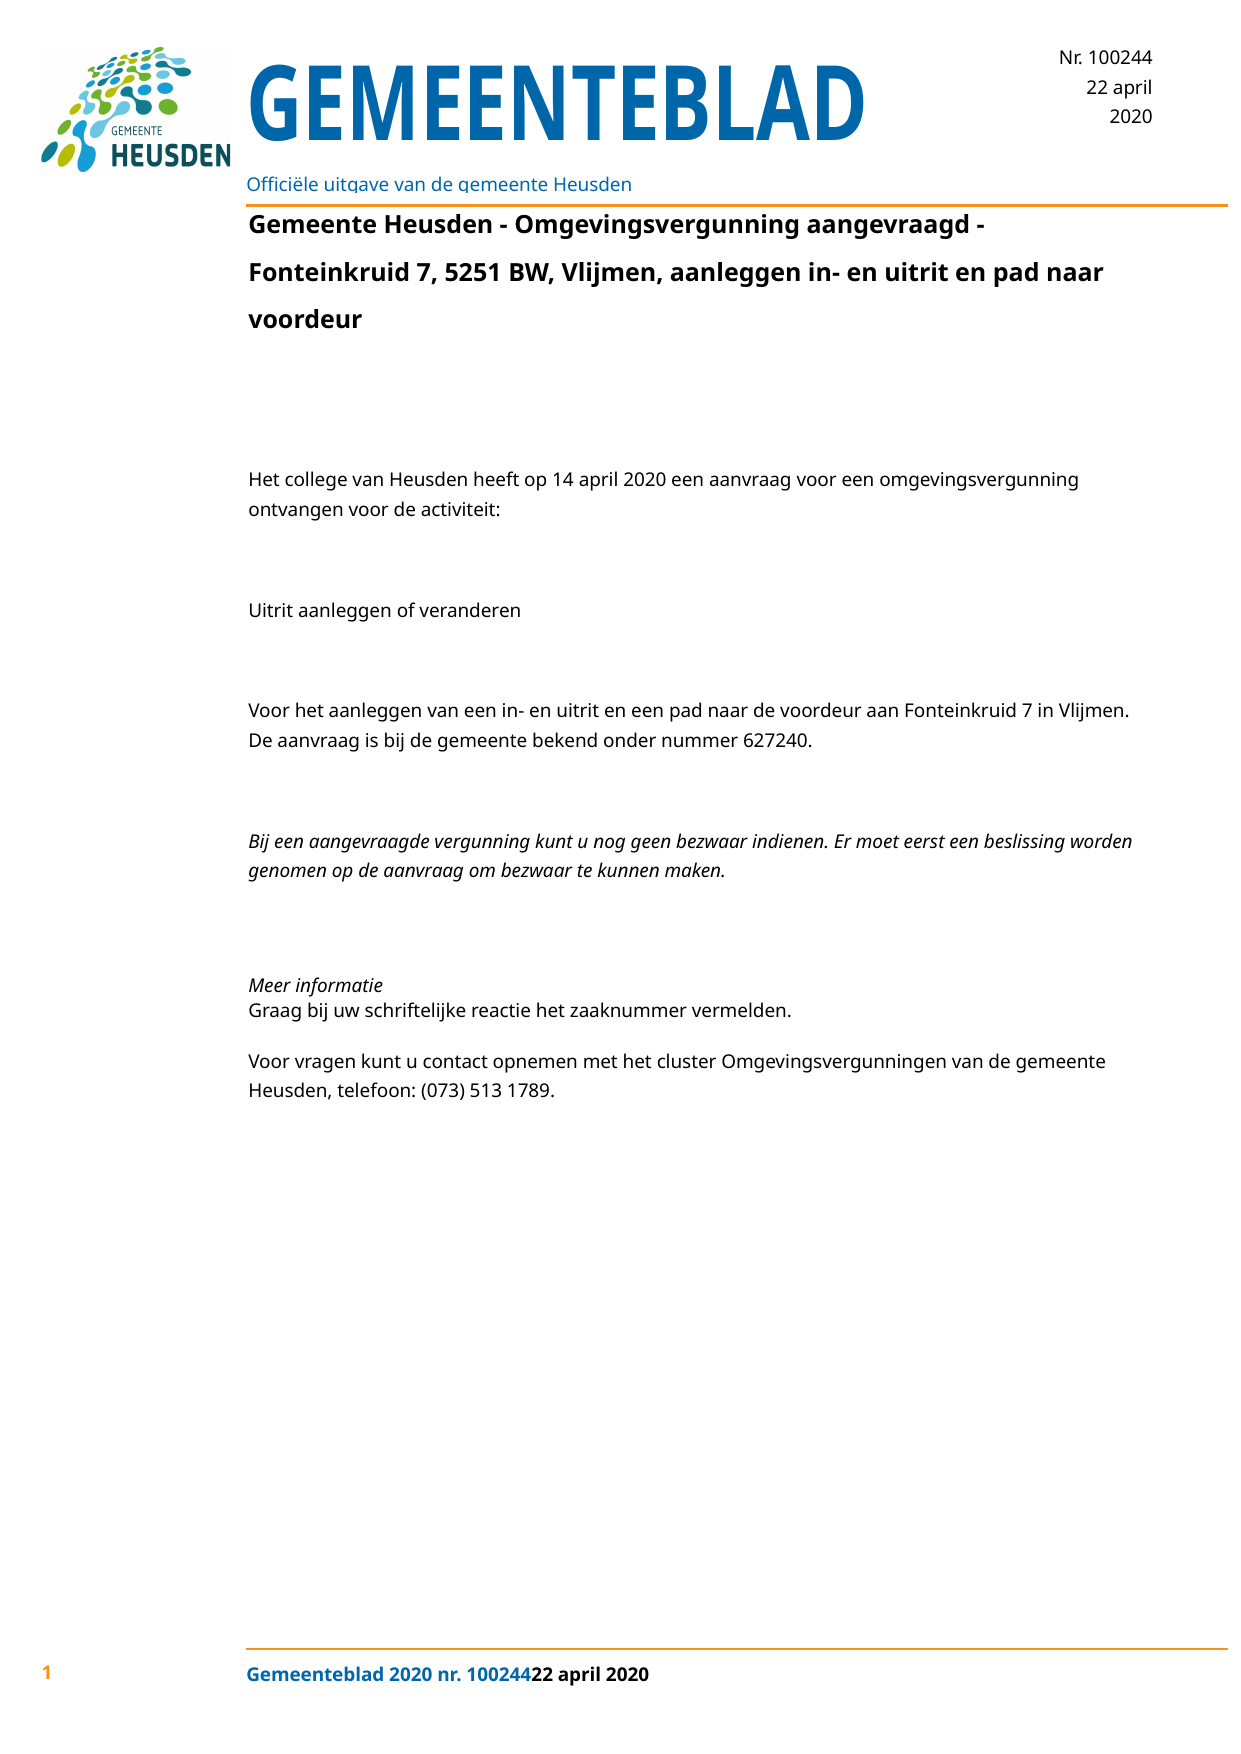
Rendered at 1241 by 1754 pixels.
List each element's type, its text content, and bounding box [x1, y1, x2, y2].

text Bij een aangevraagde vergunning kunt u nog geen bezwaar indienen. Er moet eerst een beslissing worden genomen op de aanvraag om bezwaar te kunnen maken. [248, 828, 1152, 883]
text Voor het aanleggen van een in- en uitrit en een pad naar de voordeur aan Fonteinkruid 7 in Vlijmen. De aanvraag is bij de gemeente bekend onder nummer 627240. [248, 698, 1152, 753]
text Het college van Heusden heeft op 14 april 2020 een aanvraag voor een omgevingsvergunning ontvangen voor de activiteit: [248, 466, 1152, 522]
text Gemeente Heusden - Omgevingsvergunning aangevraagd - Fonteinkruid 7, 5251 BW, Vlijmen, aanleggen in- en uitrit en pad naar voordeur [248, 207, 1152, 336]
text Graag bij uw schriftelijke reactie het zaaknummer vermelden. [248, 998, 1152, 1023]
picture [41, 47, 231, 172]
text Uitrit aanleggen of veranderen [248, 597, 1152, 622]
text Meer informatie [248, 972, 1152, 998]
text Voor vragen kunt u contact opnemen met het cluster Omgevingsvergunningen van de gemeente Heusden, telefoon: (073) 513 1789. [248, 1048, 1152, 1103]
